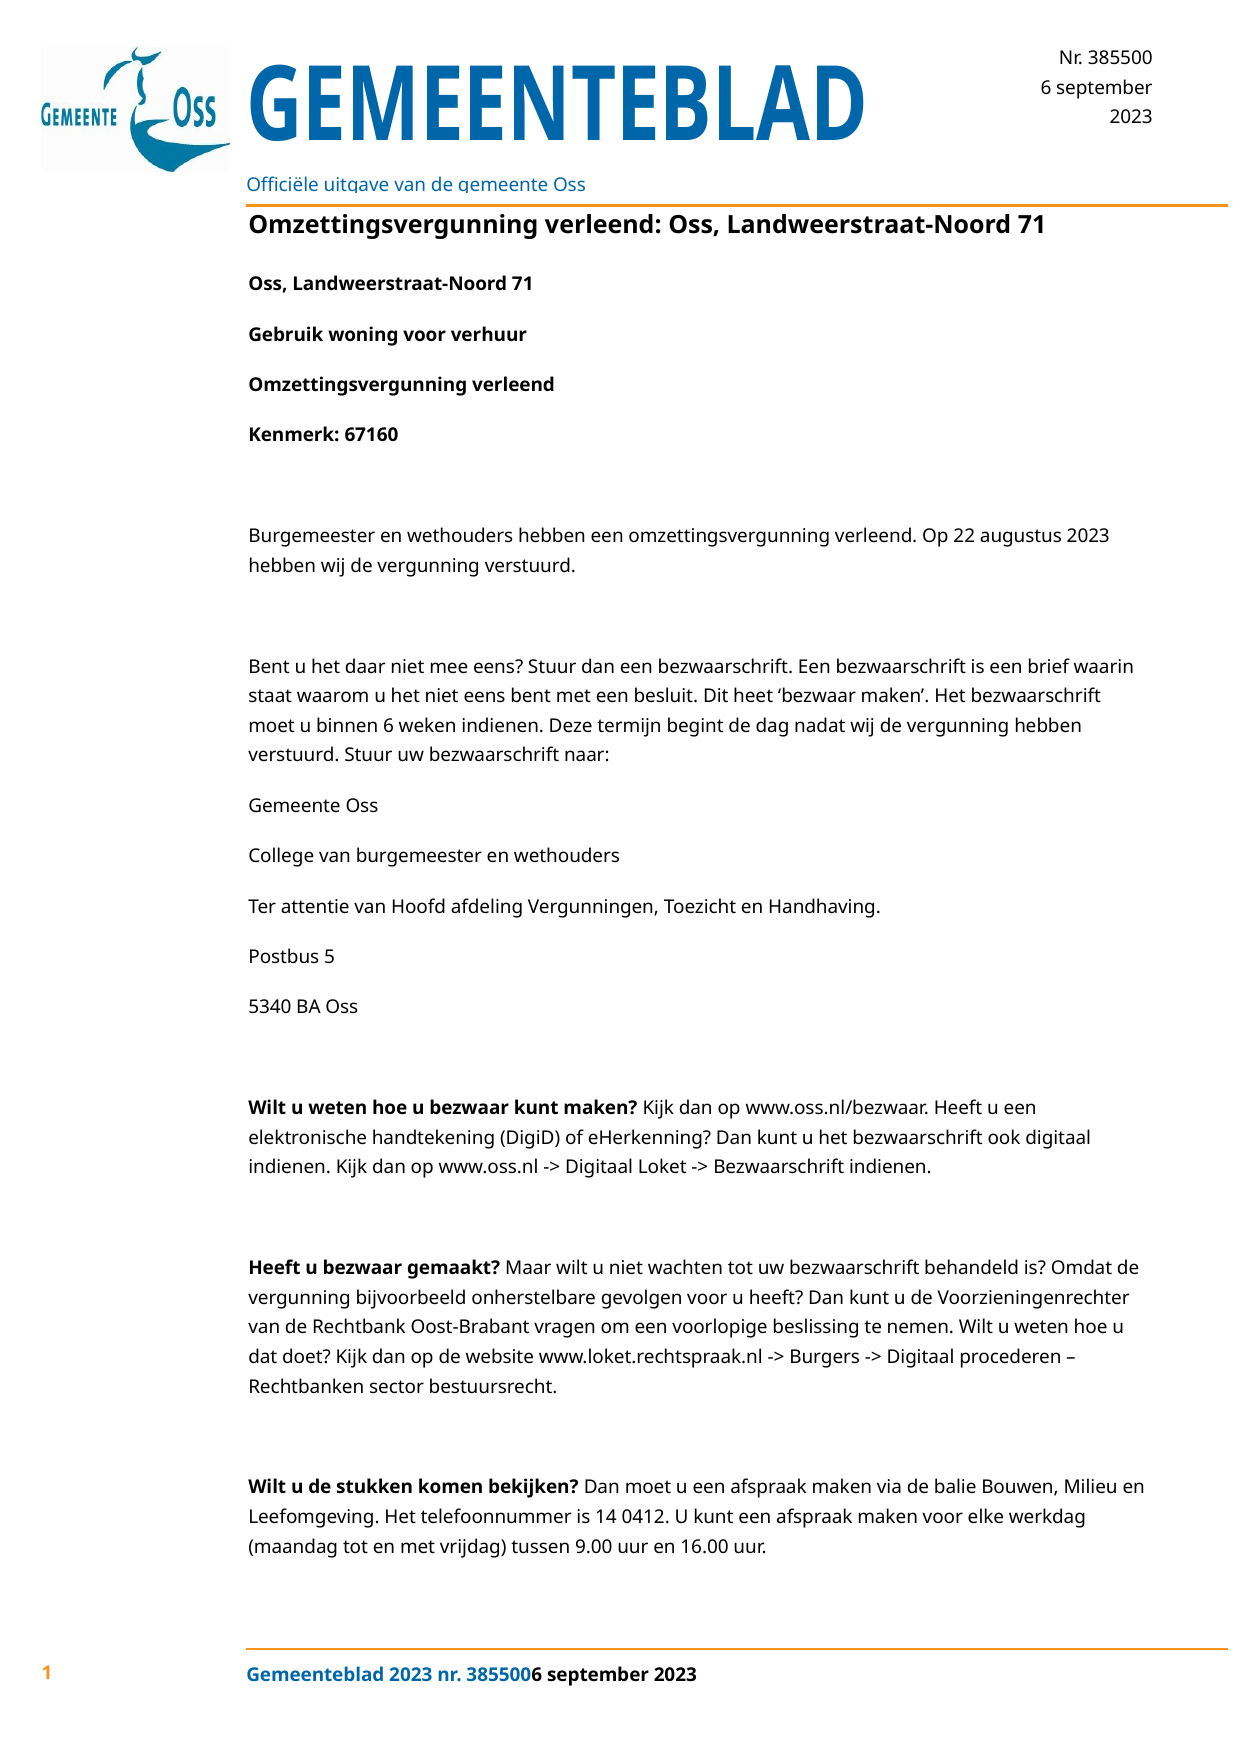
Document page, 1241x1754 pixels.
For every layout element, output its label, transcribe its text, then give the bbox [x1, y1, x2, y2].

text Oss, Landweerstraat-Noord 71 [248, 270, 1152, 296]
text Omzettingsvergunning verleend: Oss, Landweerstraat-Noord 71 [248, 207, 1152, 241]
text College van burgemeester en wethouders [248, 842, 1152, 868]
text Kenmerk: 67160 [248, 422, 1152, 447]
text 5340 BA Oss [248, 994, 1152, 1019]
text Bent u het daar niet mee eens? Stuur dan een bezwaarschrift. Een bezwaarschrift is een brief waarin staat waarom u het niet eens bent met een besluit. Dit heet ‘bezwaar maken’. Het bezwaarschrift moet u binnen 6 weken indienen. Deze termijn begint de dag nadat wij de vergunning hebben verstuurd. Stuur uw bezwaarschrift naar: [248, 653, 1152, 767]
text Ter attentie van Hoofd afdeling Vergunningen, Toezicht en Handhaving. [248, 893, 1152, 918]
text Gemeente Oss [248, 792, 1152, 818]
text Wilt u de stukken komen bekijken? Dan moet u een afspraak maken via de balie Bouwen, Milieu en Leefomgeving. Het telefoonnummer is 14 0412. U kunt een afspraak maken voor elke werkdag (maandag tot en met vrijdag) tussen 9.00 uur en 16.00 uur. [248, 1474, 1152, 1558]
text Wilt u weten hoe u bezwaar kunt maken? Kijk dan op www.oss.nl/bezwaar. Heeft u een elektronische handtekening (DigiD) of eHerkenning? Dan kunt u het bezwaarschrift ook digitaal indienen. Kijk dan op www.oss.nl -> Digitaal Loket -> Bezwaarschrift indienen. [248, 1094, 1152, 1179]
text Gebruik woning voor verhuur [248, 321, 1152, 346]
picture [41, 47, 231, 172]
text Omzettingsvergunning verleend [248, 371, 1152, 397]
text Heeft u bezwaar gemaakt? Maar wilt u niet wachten tot uw bezwaarschrift behandeld is? Omdat de vergunning bijvoorbeeld onherstelbare gevolgen voor u heeft? Dan kunt u de Voorzieningenrechter van de Rechtbank Oost-Brabant vragen om een voorlopige beslissing te nemen. Wilt u weten hoe u dat doet? Kijk dan op de website www.loket.rechtspraak.nl -> Burgers -> Digitaal procederen – Rechtbanken sector bestuursrecht. [248, 1254, 1152, 1398]
text Burgemeester en wethouders hebben een omzettingsvergunning verleend. Op 22 augustus 2023 hebben wij de vergunning verstuurd. [248, 522, 1152, 578]
text Postbus 5 [248, 943, 1152, 969]
